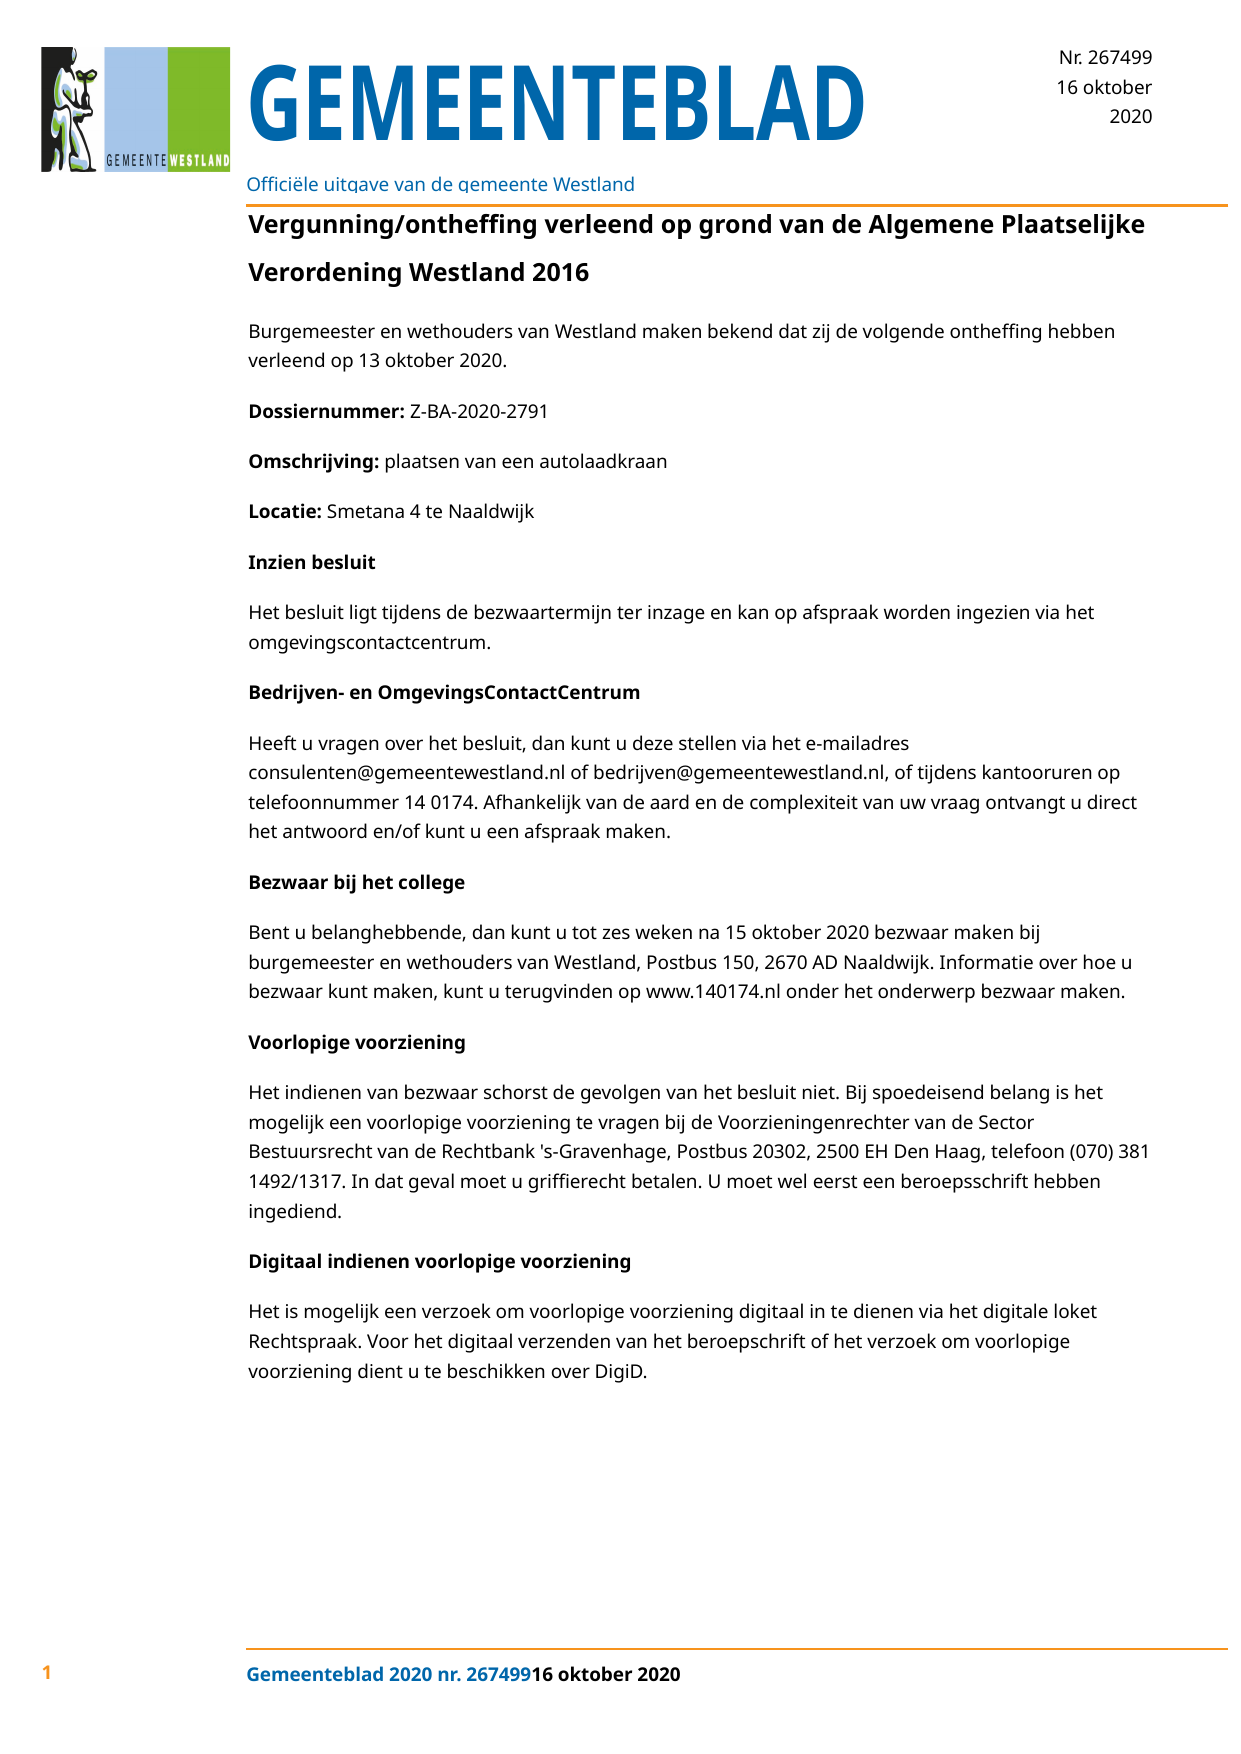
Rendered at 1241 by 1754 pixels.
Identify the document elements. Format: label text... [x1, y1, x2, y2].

text Dossiernummer: Z-BA-2020-2791 [248, 398, 1152, 424]
text Vergunning/ontheffing verleend op grond van de Algemene Plaatselijke Verordening Westland 2016 [248, 207, 1152, 288]
text Inzien besluit [248, 549, 1152, 575]
text Heeft u vragen over het besluit, dan kunt u deze stellen via het e-mailadres consulenten@gemeentewestland.nl of bedrijven@gemeentewestland.nl, of tijdens kantooruren op telefoonnummer 14 0174. Afhankelijk van de aard en de complexiteit van uw vraag ontvangt u direct het antwoord en/of kunt u een afspraak maken. [248, 730, 1152, 844]
text Digitaal indienen voorlopige voorziening [248, 1248, 1152, 1274]
text Bezwaar bij het college [248, 869, 1152, 895]
text Bedrijven- en OmgevingsContactCentrum [248, 679, 1152, 705]
text Locatie: Smetana 4 te Naaldwijk [248, 499, 1152, 524]
text Het is mogelijk een verzoek om voorlopige voorziening digitaal in te dienen via het digitale loket Rechtspraak. Voor het digitaal verzenden van het beroepschrift of het verzoek om voorlopige voorziening dient u te beschikken over DigiD. [248, 1299, 1152, 1384]
picture [41, 47, 231, 172]
text Omschrijving: plaatsen van een autolaadkraan [248, 448, 1152, 474]
text Burgemeester en wethouders van Westland maken bekend dat zij de volgende ontheffing hebben verleend op 13 oktober 2020. [248, 318, 1152, 373]
text Bent u belanghebbende, dan kunt u tot zes weken na 15 oktober 2020 bezwaar maken bij burgemeester en wethouders van Westland, Postbus 150, 2670 AD Naaldwijk. Informatie over hoe u bezwaar kunt maken, kunt u terugvinden op www.140174.nl onder het onderwerp bezwaar maken. [248, 919, 1152, 1004]
text Het indienen van bezwaar schorst de gevolgen van het besluit niet. Bij spoedeisend belang is het mogelijk een voorlopige voorziening te vragen bij de Voorzieningenrechter van de Sector Bestuursrecht van de Rechtbank 's-Gravenhage, Postbus 20302, 2500 EH Den Haag, telefoon (070) 381 1492/1317. In dat geval moet u griffierecht betalen. U moet wel eerst een beroepsschrift hebben ingediend. [248, 1079, 1152, 1224]
text Het besluit ligt tijdens de bezwaartermijn ter inzage en kan op afspraak worden ingezien via het omgevingscontactcentrum. [248, 599, 1152, 655]
text Voorlopige voorziening [248, 1029, 1152, 1055]
